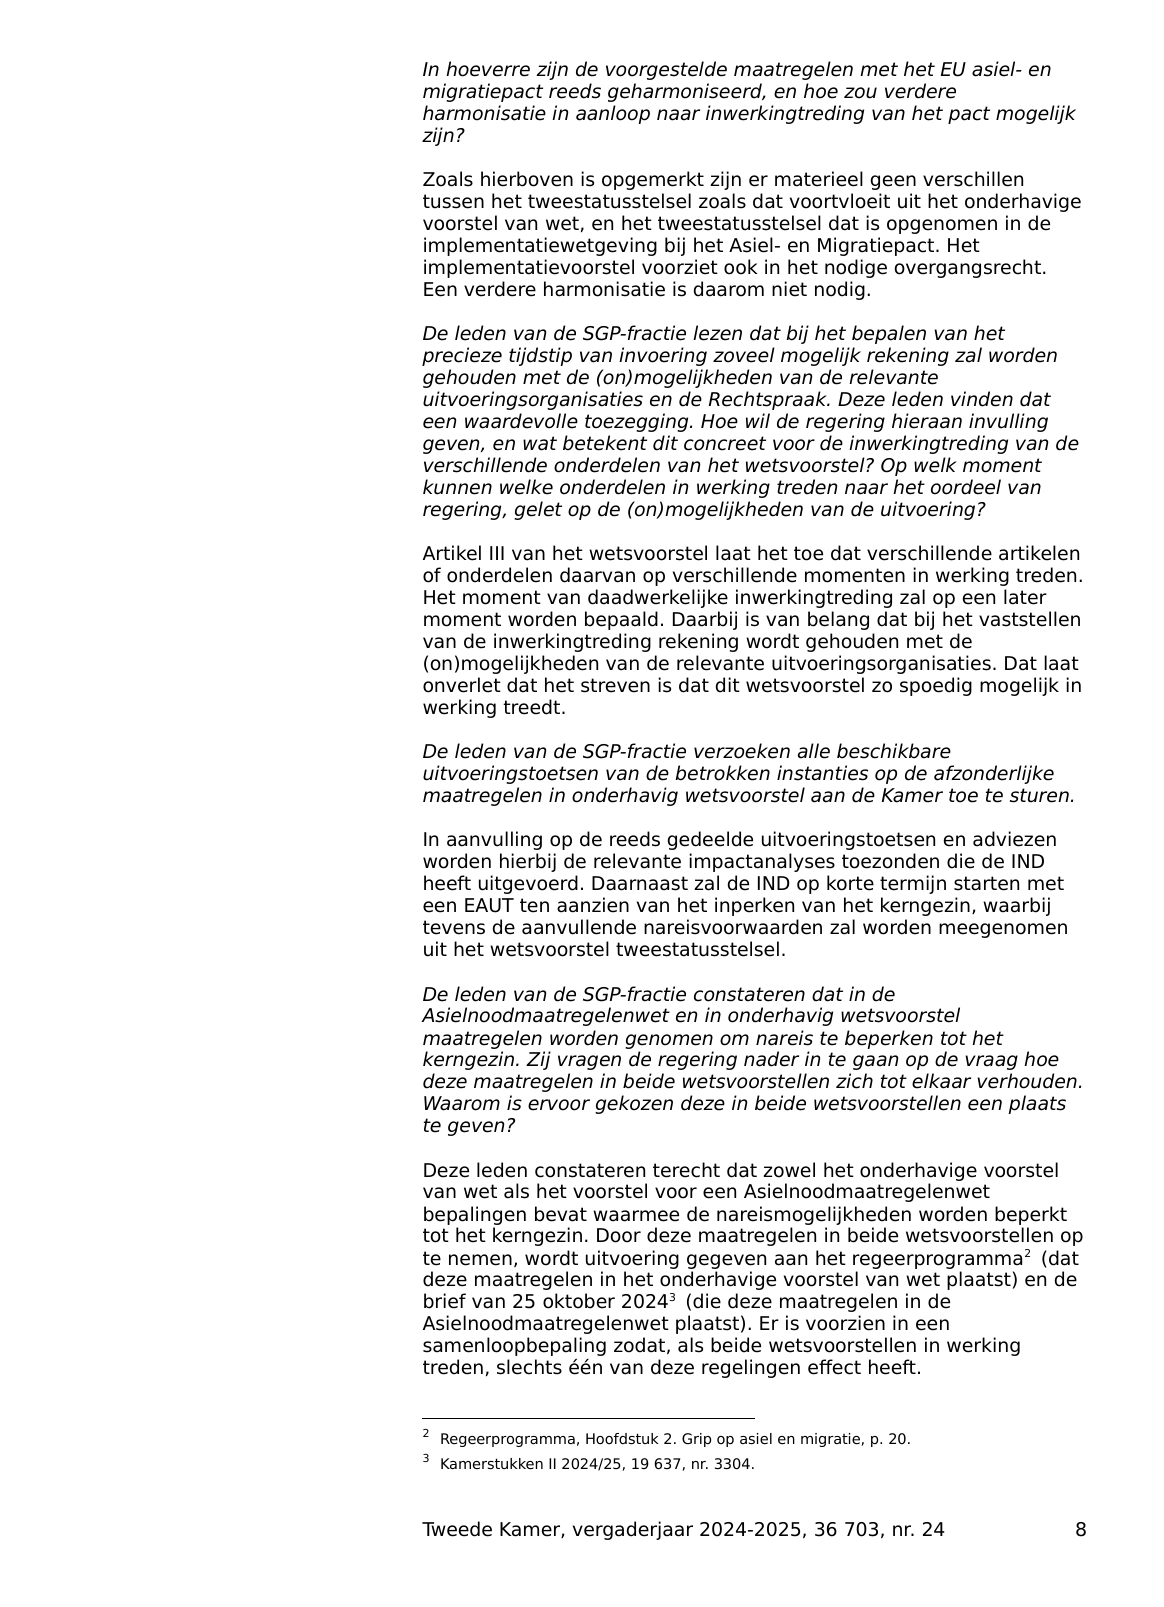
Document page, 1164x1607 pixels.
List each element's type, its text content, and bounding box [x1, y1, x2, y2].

text De leden van de SGP-fractie verzoeken alle beschikbare uitvoeringstoetsen van de betrokken instanties op de afzonderlijke maatregelen in onderhavig wetsvoorstel aan de Kamer toe te sturen. [422, 741, 1087, 807]
text De leden van de SGP-fractie lezen dat bij het bepalen van het precieze tijdstip van invoering zoveel mogelijk rekening zal worden gehouden met de (on)mogelijkheden van de relevante uitvoeringsorganisaties en de Rechtspraak. Deze leden vinden dat een waardevolle toezegging. Hoe wil de regering hieraan invulling geven, en wat betekent dit concreet voor de inwerkingtreding van de verschillende onderdelen van het wetsvoorstel? Op welk moment kunnen welke onderdelen in werking treden naar het oordeel van regering, gelet op de (on)mogelijkheden van de uitvoering? [422, 323, 1087, 521]
text Artikel III van het wetsvoorstel laat het toe dat verschillende artikelen of onderdelen daarvan op verschillende momenten in werking treden. Het moment van daadwerkelijke inwerkingtreding zal op een later moment worden bepaald. Daarbij is van belang dat bij het vaststellen van de inwerkingtreding rekening wordt gehouden met de (on)mogelijkheden van de relevante uitvoeringsorganisaties. Dat laat onverlet dat het streven is dat dit wetsvoorstel zo spoedig mogelijk in werking treedt. [422, 543, 1087, 719]
text In hoeverre zijn de voorgestelde maatregelen met het EU asiel- en migratiepact reeds geharmoniseerd, en hoe zou verdere harmonisatie in aanloop naar inwerkingtreding van het pact mogelijk zijn? [422, 59, 1087, 147]
text Zoals hierboven is opgemerkt zijn er materieel geen verschillen tussen het tweestatusstelsel zoals dat voortvloeit uit het onderhavige voorstel van wet, en het tweestatusstelsel dat is opgenomen in de implementatiewetgeving bij het Asiel- en Migratiepact. Het implementatievoorstel voorziet ook in het nodige overgangsrecht. Een verdere harmonisatie is daarom niet nodig. [422, 169, 1087, 301]
text De leden van de SGP-fractie constateren dat in de Asielnoodmaatregelenwet en in onderhavig wetsvoorstel maatregelen worden genomen om nareis te beperken tot het kerngezin. Zij vragen de regering nader in te gaan op de vraag hoe deze maatregelen in beide wetsvoorstellen zich tot elkaar verhouden. Waarom is ervoor gekozen deze in beide wetsvoorstellen een plaats te geven? [422, 983, 1087, 1137]
text Kamerstukken II 2024/25, 19 637, nr. 3304. [422, 1452, 1087, 1474]
text Regeerprogramma, Hoofdstuk 2. Grip op asiel en migratie, p. 20. [422, 1427, 1087, 1449]
text In aanvulling op de reeds gedeelde uitvoeringstoetsen en adviezen worden hierbij de relevante impactanalyses toezonden die de IND heeft uitgevoerd. Daarnaast zal de IND op korte termijn starten met een EAUT ten aanzien van het inperken van het kerngezin, waarbij tevens de aanvullende nareisvoorwaarden zal worden meegenomen uit het wetsvoorstel tweestatusstelsel. [422, 829, 1087, 961]
text Deze leden constateren terecht dat zowel het onderhavige voorstel van wet als het voorstel voor een Asielnoodmaatregelenwet bepalingen bevat waarmee de nareismogelijkheden worden beperkt tot het kerngezin. Door deze maatregelen in beide wetsvoorstellen op te nemen, wordt uitvoering gegeven aan het regeerprogramma (dat deze maatregelen in het onderhavige voorstel van wet plaatst) en de brief van 25 oktober 2024 (die deze maatregelen in de Asielnoodmaatregelenwet plaatst). Er is voorzien in een samenloopbepaling zodat, als beide wetsvoorstellen in werking treden, slechts één van deze regelingen effect heeft. [422, 1159, 1087, 1379]
